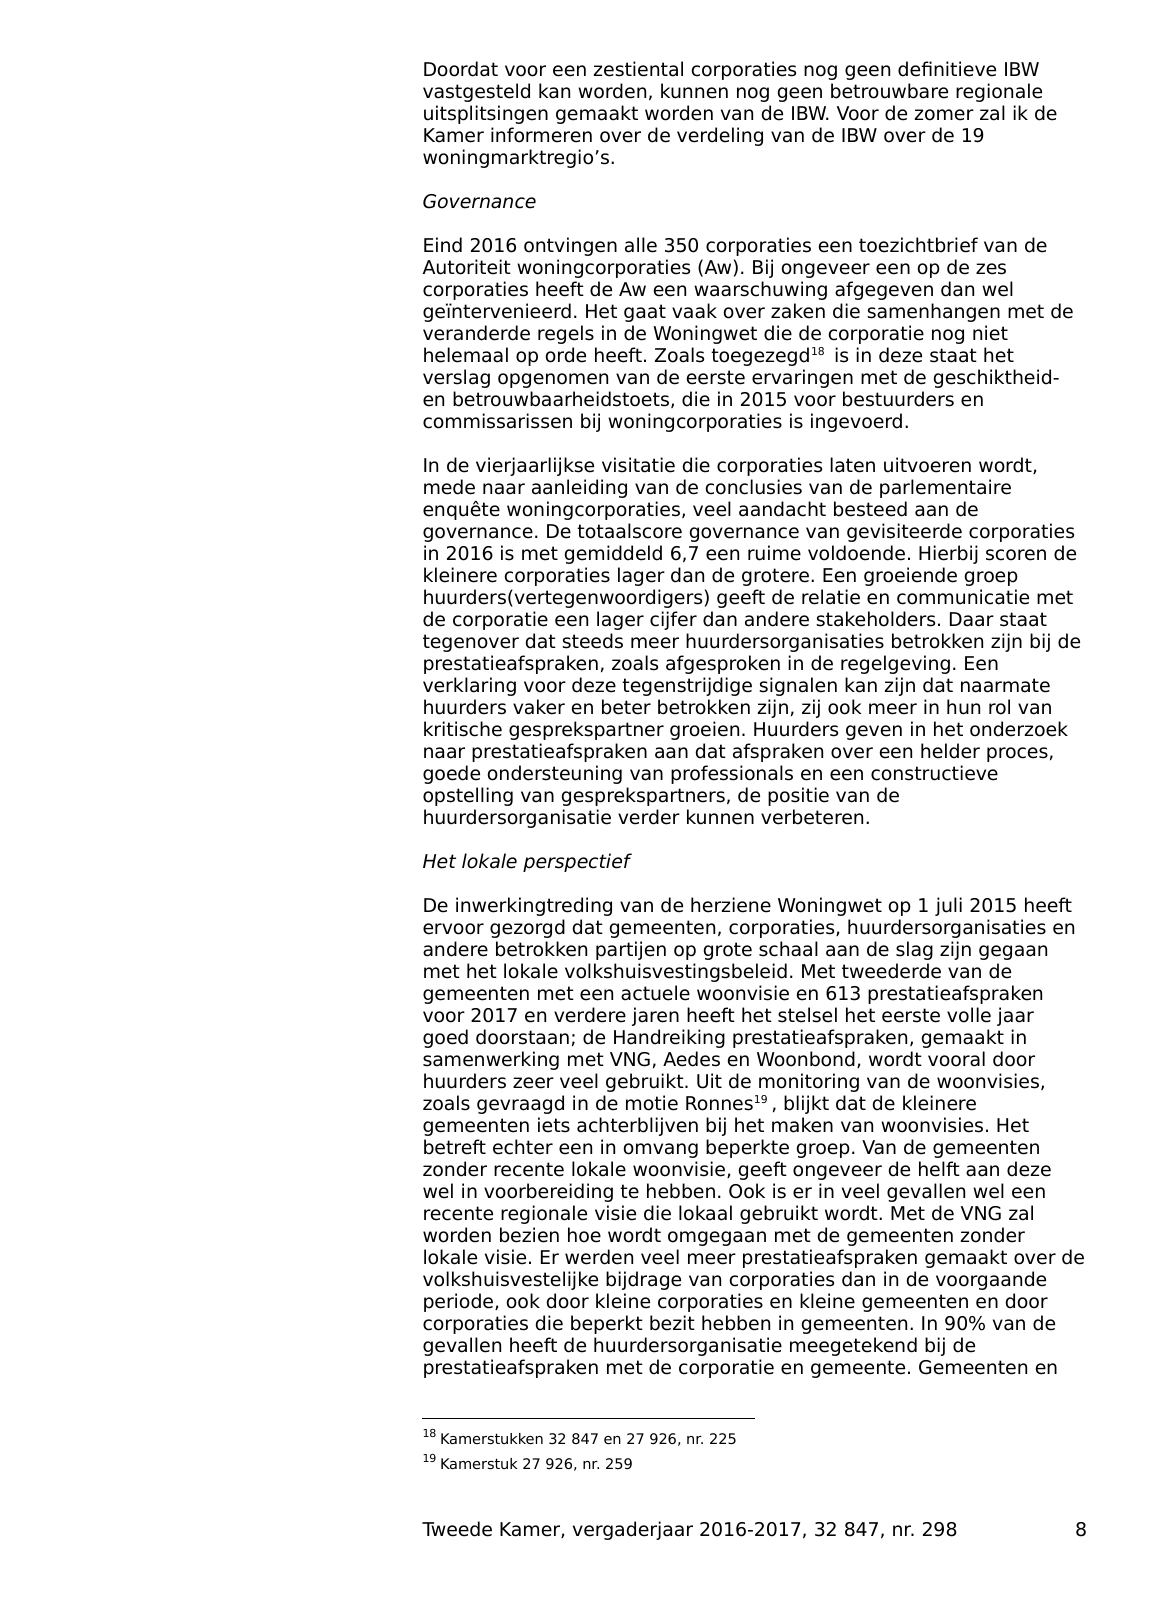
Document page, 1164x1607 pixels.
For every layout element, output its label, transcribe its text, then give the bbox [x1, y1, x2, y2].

subtitle Governance [422, 191, 1087, 213]
subtitle Het lokale perspectief [422, 851, 1087, 873]
text In de vierjaarlijkse visitatie die corporaties laten uitvoeren wordt, mede naar aanleiding van de conclusies van de parlementaire enquête woningcorporaties, veel aandacht besteed aan de governance. De totaalscore governance van gevisiteerde corporaties in 2016 is met gemiddeld 6,7 een ruime voldoende. Hierbij scoren de kleinere corporaties lager dan de grotere. Een groeiende groep huurders(vertegenwoordigers) geeft de relatie en communicatie met de corporatie een lager cijfer dan andere stakeholders. Daar staat tegenover dat steeds meer huurdersorganisaties betrokken zijn bij de prestatieafspraken, zoals afgesproken in de regelgeving. Een verklaring voor deze tegenstrijdige signalen kan zijn dat naarmate huurders vaker en beter betrokken zijn, zij ook meer in hun rol van kritische gesprekspartner groeien. Huurders geven in het onderzoek naar prestatieafspraken aan dat afspraken over een helder proces, goede ondersteuning van professionals en een constructieve opstelling van gesprekspartners, de positie van de huurdersorganisatie verder kunnen verbeteren. [422, 455, 1087, 829]
text Doordat voor een zestiental corporaties nog geen definitieve IBW vastgesteld kan worden, kunnen nog geen betrouwbare regionale uitsplitsingen gemaakt worden van de IBW. Voor de zomer zal ik de Kamer informeren over de verdeling van de IBW over de 19 woningmarktregio’s. [422, 59, 1087, 169]
text Eind 2016 ontvingen alle 350 corporaties een toezichtbrief van de Autoriteit woningcorporaties (Aw). Bij ongeveer een op de zes corporaties heeft de Aw een waarschuwing afgegeven dan wel geïntervenieerd. Het gaat vaak over zaken die samenhangen met de veranderde regels in de Woningwet die de corporatie nog niet helemaal op orde heeft. Zoals toegezegd is in deze staat het verslag opgenomen van de eerste ervaringen met de geschiktheid- en betrouwbaarheidstoets, die in 2015 voor bestuurders en commissarissen bij woningcorporaties is ingevoerd. [422, 235, 1087, 433]
text Kamerstuk 27 926, nr. 259 [422, 1452, 1087, 1474]
text Kamerstukken 32 847 en 27 926, nr. 225 [422, 1427, 1087, 1449]
text De inwerkingtreding van de herziene Woningwet op 1 juli 2015 heeft ervoor gezorgd dat gemeenten, corporaties, huurdersorganisaties en andere betrokken partijen op grote schaal aan de slag zijn gegaan met het lokale volkshuisvestingsbeleid. Met tweederde van de gemeenten met een actuele woonvisie en 613 prestatieafspraken voor 2017 en verdere jaren heeft het stelsel het eerste volle jaar goed doorstaan; de Handreiking prestatieafspraken, gemaakt in samenwerking met VNG, Aedes en Woonbond, wordt vooral door huurders zeer veel gebruikt. Uit de monitoring van de woonvisies, zoals gevraagd in de motie Ronnes, blijkt dat de kleinere gemeenten iets achterblijven bij het maken van woonvisies. Het betreft echter een in omvang beperkte groep. Van de gemeenten zonder recente lokale woonvisie, geeft ongeveer de helft aan deze wel in voorbereiding te hebben. Ook is er in veel gevallen wel een recente regionale visie die lokaal gebruikt wordt. Met de VNG zal worden bezien hoe wordt omgegaan met de gemeenten zonder lokale visie. Er werden veel meer prestatieafspraken gemaakt over de volkshuisvestelijke bijdrage van corporaties dan in de voorgaande periode, ook door kleine corporaties en kleine gemeenten en door corporaties die beperkt bezit hebben in gemeenten. In 90% van de gevallen heeft de huurdersorganisatie meegetekend bij de prestatieafspraken met de corporatie en gemeente. Gemeenten en [422, 895, 1087, 1379]
